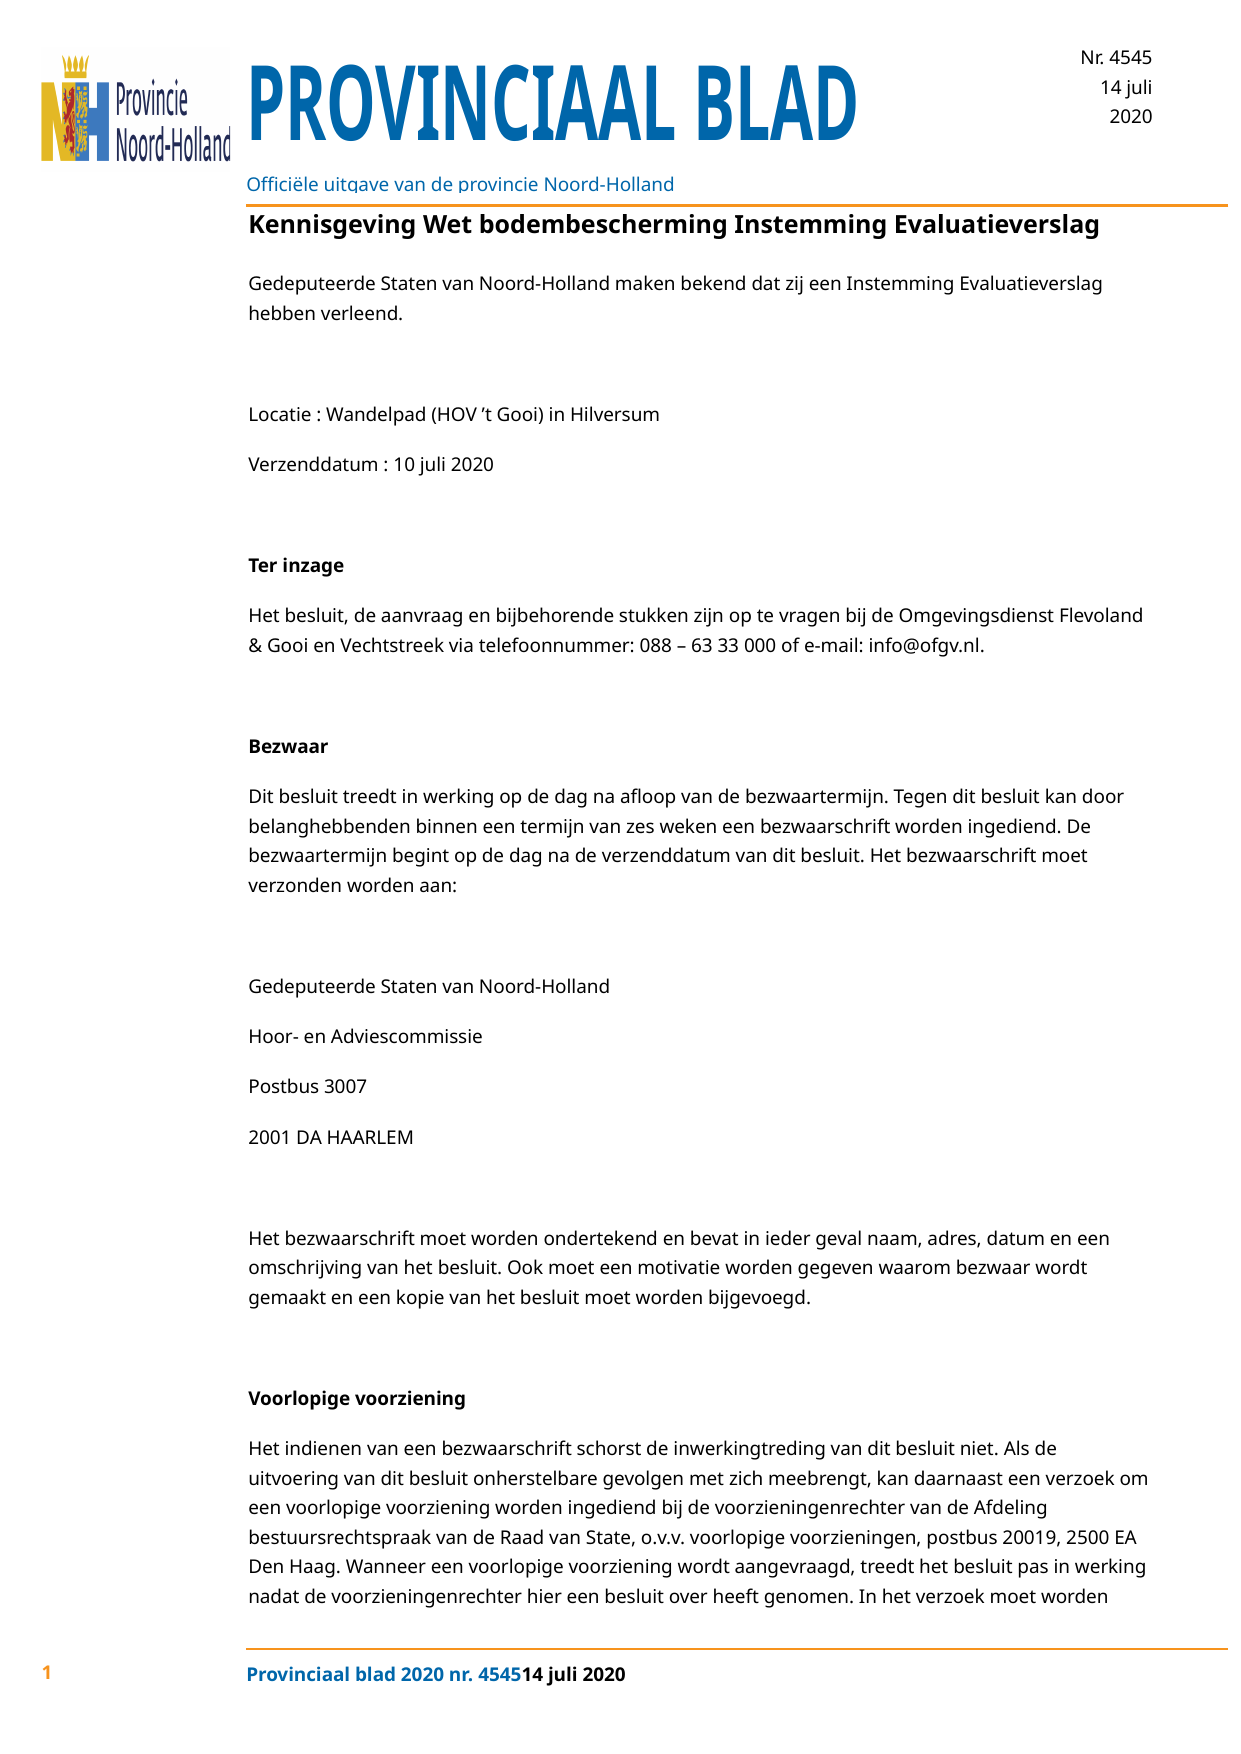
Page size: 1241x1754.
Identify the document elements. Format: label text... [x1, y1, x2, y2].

text Kennisgeving Wet bodembescherming Instemming Evaluatieverslag [248, 207, 1152, 241]
text Bezwaar [248, 733, 1152, 758]
text Verzenddatum : 10 juli 2020 [248, 451, 1152, 477]
text Het besluit, de aanvraag en bijbehorende stukken zijn op te vragen bij de Omgevingsdienst Flevoland & Gooi en Vechtstreek via telefoonnummer: 088 – 63 33 000 of e-mail: info@ofgv.nl. [248, 602, 1152, 658]
text Het indienen van een bezwaarschrift schorst de inwerkingtreding van dit besluit niet. Als de uitvoering van dit besluit onherstelbare gevolgen met zich meebrengt, kan daarnaast een verzoek om een voorlopige voorziening worden ingediend bij de voorzieningenrechter van de Afdeling bestuursrechtspraak van de Raad van State, o.v.v. voorlopige voorzieningen, postbus 20019, 2500 EA Den Haag. Wanneer een voorlopige voorziening wordt aangevraagd, treedt het besluit pas in werking nadat de voorzieningenrechter hier een besluit over heeft genomen. In het verzoek moet worden [248, 1435, 1152, 1609]
text Hoor- en Adviescommissie [248, 1023, 1152, 1049]
text Locatie : Wandelpad (HOV ’t Gooi) in Hilversum [248, 401, 1152, 426]
text Gedeputeerde Staten van Noord-Holland maken bekend dat zij een Instemming Evaluatieverslag hebben verleend. [248, 270, 1152, 326]
text 2001 DA HAARLEM [248, 1124, 1152, 1150]
text Dit besluit treedt in werking op de dag na afloop van de bezwaartermijn. Tegen dit besluit kan door belanghebbenden binnen een termijn van zes weken een bezwaarschrift worden ingediend. De bezwaartermijn begint op de dag na de verzenddatum van dit besluit. Het bezwaarschrift moet verzonden worden aan: [248, 783, 1152, 898]
text Het bezwaarschrift moet worden ondertekend en bevat in ieder geval naam, adres, datum en een omschrijving van het besluit. Ook moet een motivatie worden gegeven waarom bezwaar wordt gemaakt en een kopie van het besluit moet worden bijgevoegd. [248, 1225, 1152, 1310]
picture [41, 47, 231, 172]
text Gedeputeerde Staten van Noord-Holland [248, 973, 1152, 998]
text Postbus 3007 [248, 1074, 1152, 1099]
text Ter inzage [248, 552, 1152, 578]
text Voorlopige voorziening [248, 1385, 1152, 1411]
